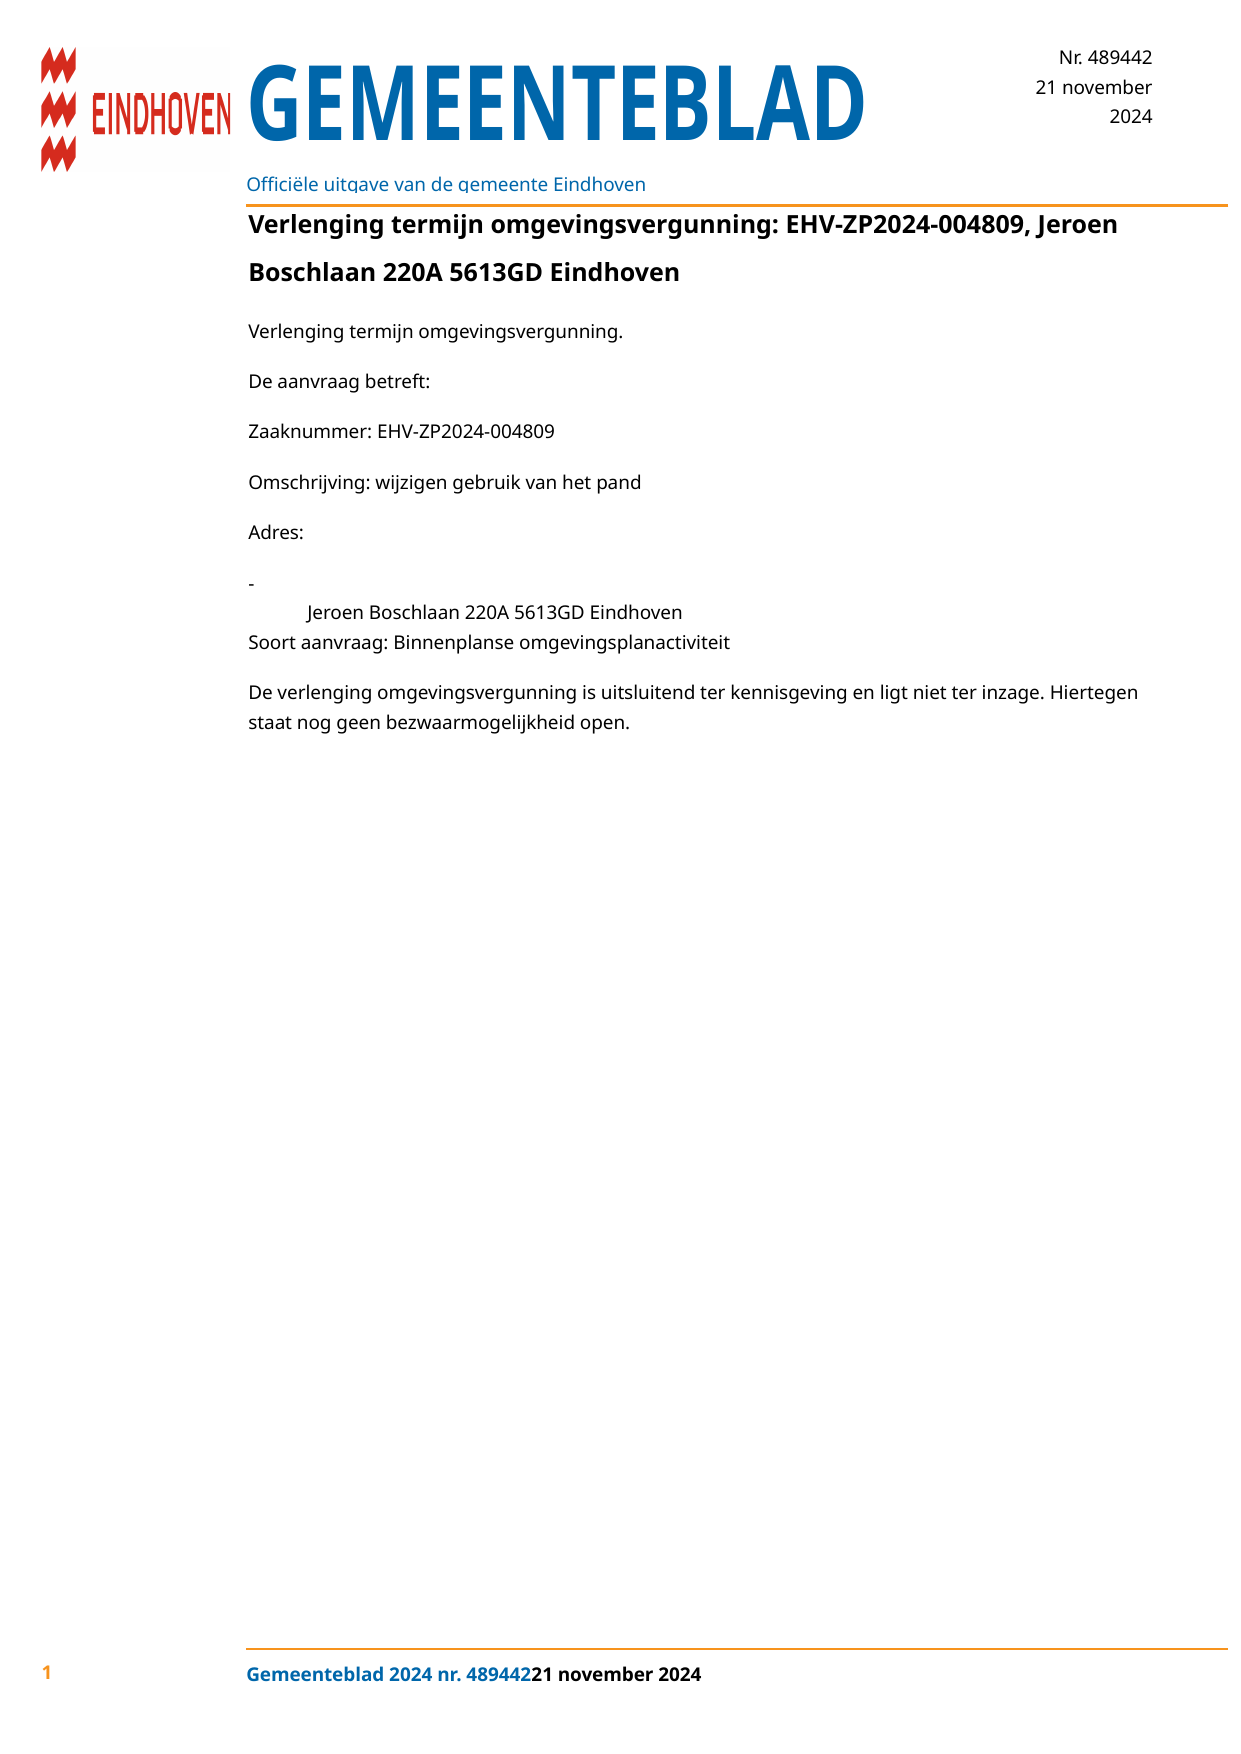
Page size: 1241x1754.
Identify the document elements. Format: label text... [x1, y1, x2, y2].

list Jeroen Boschlaan 220A 5613GD Eindhoven [248, 599, 1152, 625]
text Adres: [248, 519, 1152, 545]
text Soort aanvraag: Binnenplanse omgevingsplanactiviteit [248, 629, 1152, 655]
text Omschrijving: wijzigen gebruik van het pand [248, 469, 1152, 495]
text Verlenging termijn omgevingsvergunning: EHV-ZP2024-004809, Jeroen Boschlaan 220A 5613GD Eindhoven [248, 207, 1152, 288]
picture [41, 47, 231, 172]
text De verlenging omgevingsvergunning is uitsluitend ter kennisgeving en ligt niet ter inzage. Hiertegen staat nog geen bezwaarmogelijkheid open. [248, 679, 1152, 735]
text Verlenging termijn omgevingsvergunning. [248, 318, 1152, 344]
text De aanvraag betreft: [248, 368, 1152, 394]
text Zaaknummer: EHV-ZP2024-004809 [248, 419, 1152, 444]
